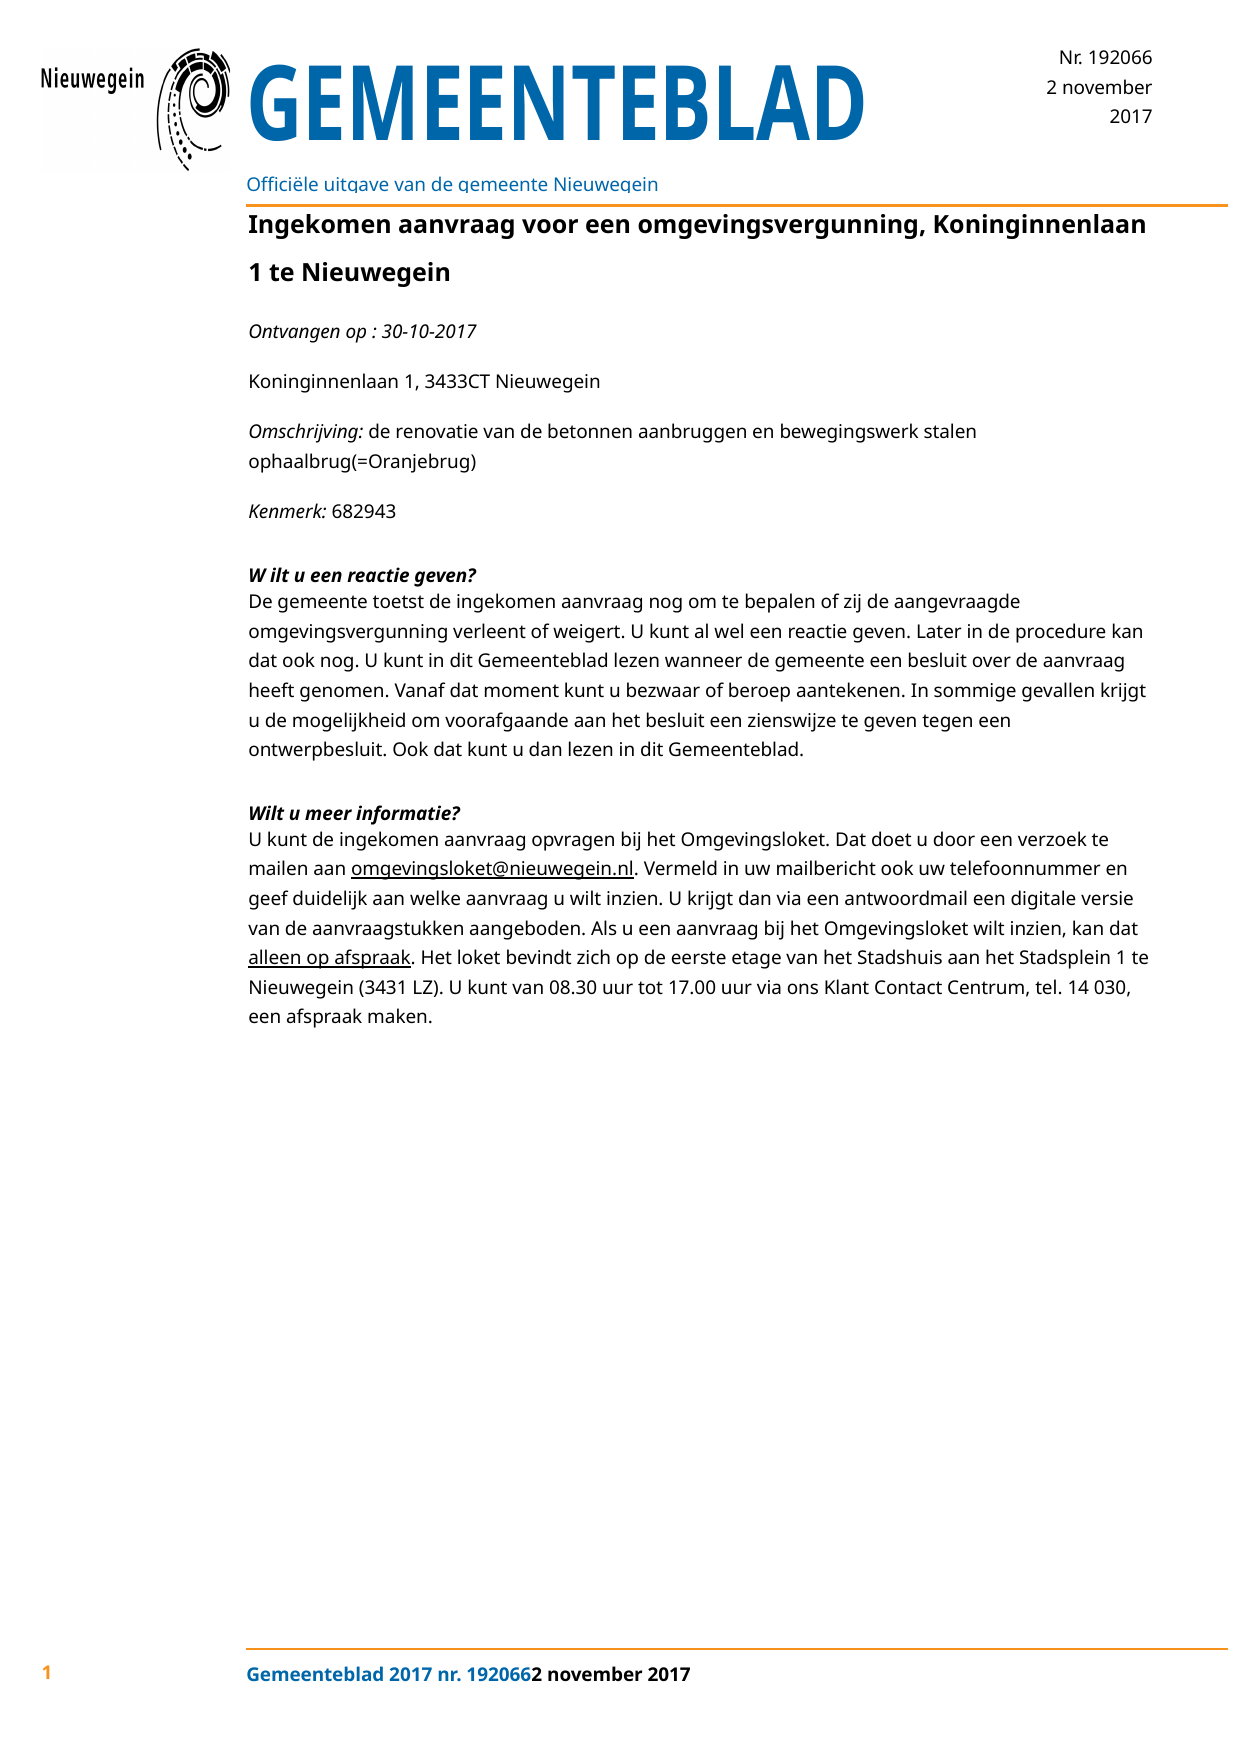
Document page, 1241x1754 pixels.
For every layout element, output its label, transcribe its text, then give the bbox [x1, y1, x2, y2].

text U kunt de ingekomen aanvraag opvragen bij het Omgevingsloket. Dat doet u door een verzoek te mailen aan omgevingsloket@nieuwegein.nl. Vermeld in uw mailbericht ook uw telefoonnummer en geef duidelijk aan welke aanvraag u wilt inzien. U krijgt dan via een antwoordmail een digitale versie van de aanvraagstukken aangeboden. Als u een aanvraag bij het Omgevingsloket wilt inzien, kan dat alleen op afspraak. Het loket bevindt zich op de eerste etage van het Stadshuis aan het Stadsplein 1 te Nieuwegein (3431 LZ). U kunt van 08.30 uur tot 17.00 uur via ons Klant Contact Centrum, tel. 14 030, een afspraak maken. [248, 826, 1152, 1029]
text Ontvangen op : 30-10-2017 [248, 318, 1152, 344]
text Wilt u meer informatie? [248, 800, 1152, 826]
text Koninginnenlaan 1, 3433CT Nieuwegein [248, 368, 1152, 394]
text Ingekomen aanvraag voor een omgevingsvergunning, Koninginnenlaan 1 te Nieuwegein [248, 207, 1152, 288]
text Omschrijving: de renovatie van de betonnen aanbruggen en bewegingswerk stalen ophaalbrug(=Oranjebrug) [248, 419, 1152, 474]
text Kenmerk: 682943 [248, 499, 1152, 524]
text De gemeente toetst de ingekomen aanvraag nog om te bepalen of zij de aangevraagde omgevingsvergunning verleent of weigert. U kunt al wel een reactie geven. Later in de procedure kan dat ook nog. U kunt in dit Gemeenteblad lezen wanneer de gemeente een besluit over de aanvraag heeft genomen. Vanaf dat moment kunt u bezwaar of beroep aantekenen. In sommige gevallen krijgt u de mogelijkheid om voorafgaande aan het besluit een zienswijze te geven tegen een ontwerpbesluit. Ook dat kunt u dan lezen in dit Gemeenteblad. [248, 588, 1152, 762]
text W ilt u een reactie geven? [248, 563, 1152, 588]
picture [41, 47, 231, 172]
